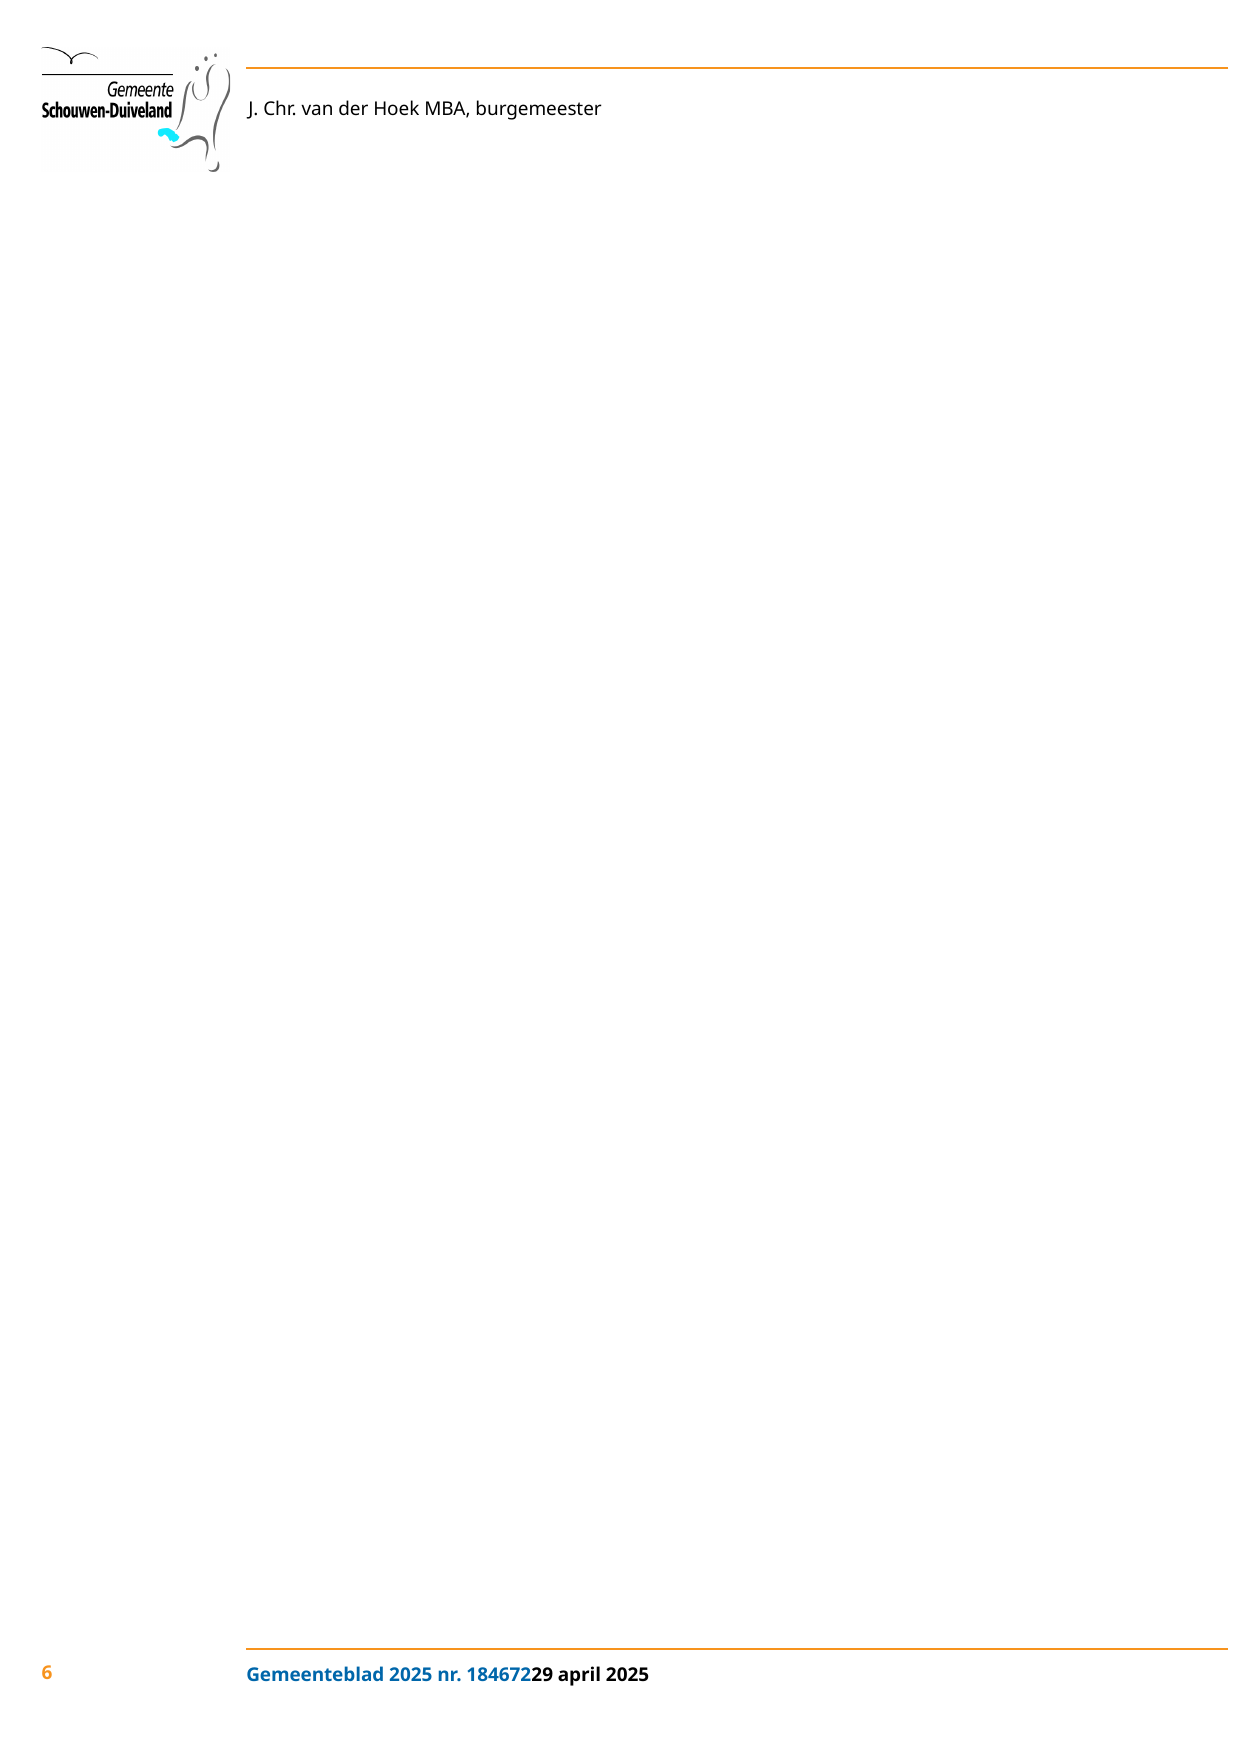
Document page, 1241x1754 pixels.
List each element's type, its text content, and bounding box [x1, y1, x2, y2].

text J. Chr. van der Hoek MBA, burgemeester [248, 95, 1152, 121]
picture [41, 47, 231, 172]
